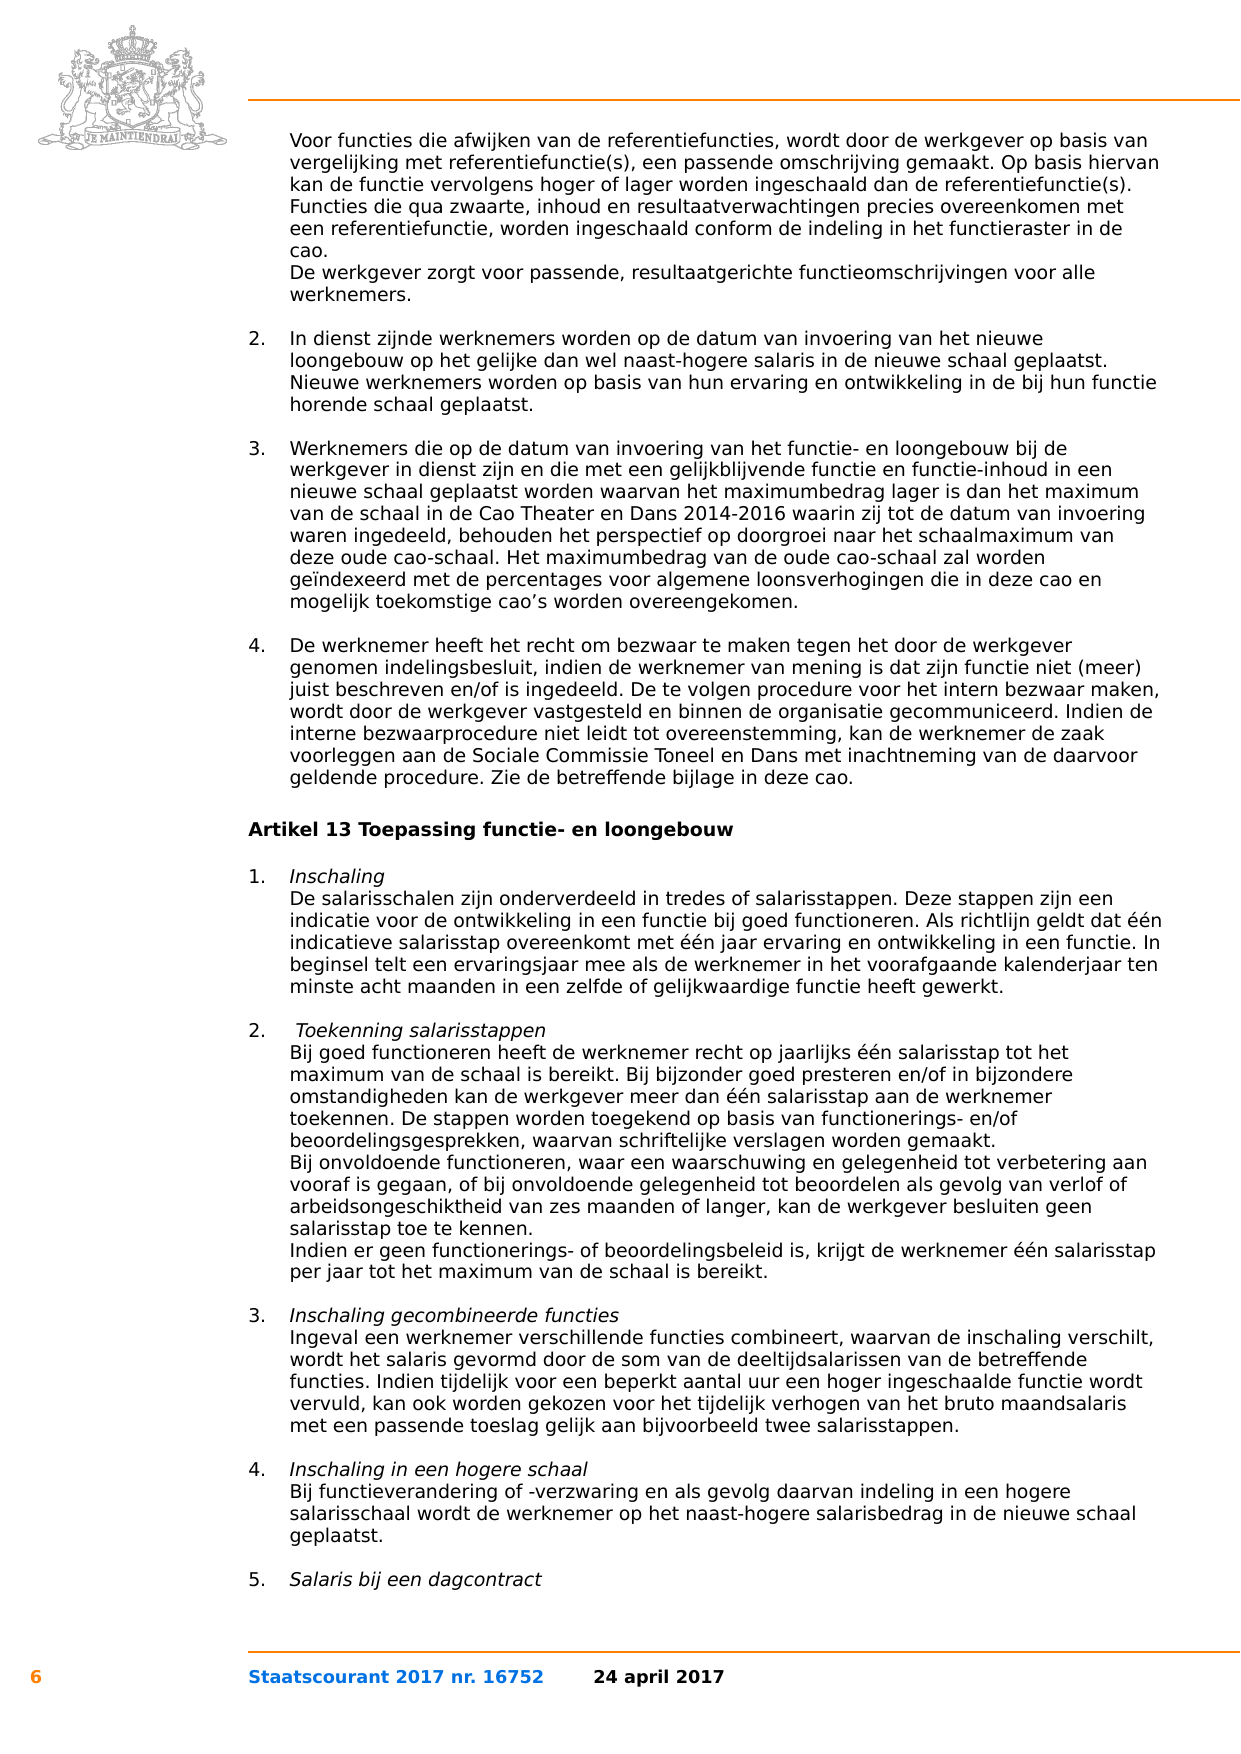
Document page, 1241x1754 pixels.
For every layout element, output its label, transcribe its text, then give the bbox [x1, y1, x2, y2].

text 4. De werknemer heeft het recht om bezwaar te maken tegen het door de werkgever genomen indelingsbesluit, indien de werknemer van mening is dat zijn functie niet (meer) juist beschreven en/of is ingedeeld. De te volgen procedure voor het intern bezwaar maken, wordt door de werkgever vastgesteld en binnen de organisatie gecommuniceerd. Indien de interne bezwaarprocedure niet leidt tot overeenstemming, kan de werknemer de zaak voorleggen aan de Sociale Commissie Toneel en Dans met inachtneming van de daarvoor geldende procedure. Zie de betreffende bijlage in deze cao. [248, 635, 1163, 789]
text 5. Salaris bij een dagcontract [248, 1569, 1163, 1591]
text 2. Toekenning salarisstappen [248, 1020, 1163, 1042]
text 1. Inschaling [248, 866, 1163, 888]
picture [38, 25, 227, 150]
text Bij functieverandering of -verzwaring en als gevolg daarvan indeling in een hogere salarisschaal wordt de werknemer op het naast-hogere salarisbedrag in de nieuwe schaal geplaatst. [289, 1481, 1163, 1547]
text De salarisschalen zijn onderverdeeld in tredes of salarisstappen. Deze stappen zijn een indicatie voor de ontwikkeling in een functie bij goed functioneren. Als richtlijn geldt dat één indicatieve salarisstap overeenkomt met één jaar ervaring en ontwikkeling in een functie. In beginsel telt een ervaringsjaar mee als de werknemer in het voorafgaande kalenderjaar ten minste acht maanden in een zelfde of gelijkwaardige functie heeft gewerkt. [289, 888, 1163, 998]
text 2. In dienst zijnde werknemers worden op de datum van invoering van het nieuwe loongebouw op het gelijke dan wel naast-hogere salaris in de nieuwe schaal geplaatst. Nieuwe werknemers worden op basis van hun ervaring en ontwikkeling in de bij hun functie horende schaal geplaatst. [248, 328, 1163, 416]
text Indien er geen functionerings- of beoordelingsbeleid is, krijgt de werknemer één salarisstap per jaar tot het maximum van de schaal is bereikt. [289, 1239, 1163, 1283]
text Functies die qua zwaarte, inhoud en resultaatverwachtingen precies overeenkomen met een referentiefunctie, worden ingeschaald conform de indeling in het functieraster in de cao. [289, 196, 1163, 262]
text 4. Inschaling in een hogere schaal [248, 1459, 1163, 1481]
text Bij goed functioneren heeft de werknemer recht op jaarlijks één salarisstap tot het maximum van de schaal is bereikt. Bij bijzonder goed presteren en/of in bijzondere omstandigheden kan de werkgever meer dan één salarisstap aan de werknemer toekennen. De stappen worden toegekend op basis van functionerings- en/of beoordelingsgesprekken, waarvan schriftelijke verslagen worden gemaakt. [289, 1042, 1163, 1152]
text De werkgever zorgt voor passende, resultaatgerichte functieomschrijvingen voor alle werknemers. [289, 262, 1163, 306]
text 3. Werknemers die op de datum van invoering van het functie- en loongebouw bij de werkgever in dienst zijn en die met een gelijkblijvende functie en functie-inhoud in een nieuwe schaal geplaatst worden waarvan het maximumbedrag lager is dan het maximum van de schaal in de Cao Theater en Dans 2014-2016 waarin zij tot de datum van invoering waren ingedeeld, behouden het perspectief op doorgroei naar het schaalmaximum van deze oude cao-schaal. Het maximumbedrag van de oude cao-schaal zal worden geïndexeerd met de percentages voor algemene loonsverhogingen die in deze cao en mogelijk toekomstige cao’s worden overeengekomen. [248, 437, 1163, 613]
subtitle Artikel 13 Toepassing functie- en loongebouw [248, 819, 1163, 841]
text 3. Inschaling gecombineerde functies [248, 1305, 1163, 1327]
text Voor functies die afwijken van de referentiefuncties, wordt door de werkgever op basis van vergelijking met referentiefunctie(s), een passende omschrijving gemaakt. Op basis hiervan kan de functie vervolgens hoger of lager worden ingeschaald dan de referentiefunctie(s). [289, 130, 1163, 196]
text Ingeval een werknemer verschillende functies combineert, waarvan de inschaling verschilt, wordt het salaris gevormd door de som van de deeltijdsalarissen van de betreffende functies. Indien tijdelijk voor een beperkt aantal uur een hoger ingeschaalde functie wordt vervuld, kan ook worden gekozen voor het tijdelijk verhogen van het bruto maandsalaris met een passende toeslag gelijk aan bijvoorbeeld twee salarisstappen. [289, 1327, 1163, 1437]
text Bij onvoldoende functioneren, waar een waarschuwing en gelegenheid tot verbetering aan vooraf is gegaan, of bij onvoldoende gelegenheid tot beoordelen als gevolg van verlof of arbeidsongeschiktheid van zes maanden of langer, kan de werkgever besluiten geen salarisstap toe te kennen. [289, 1152, 1163, 1239]
